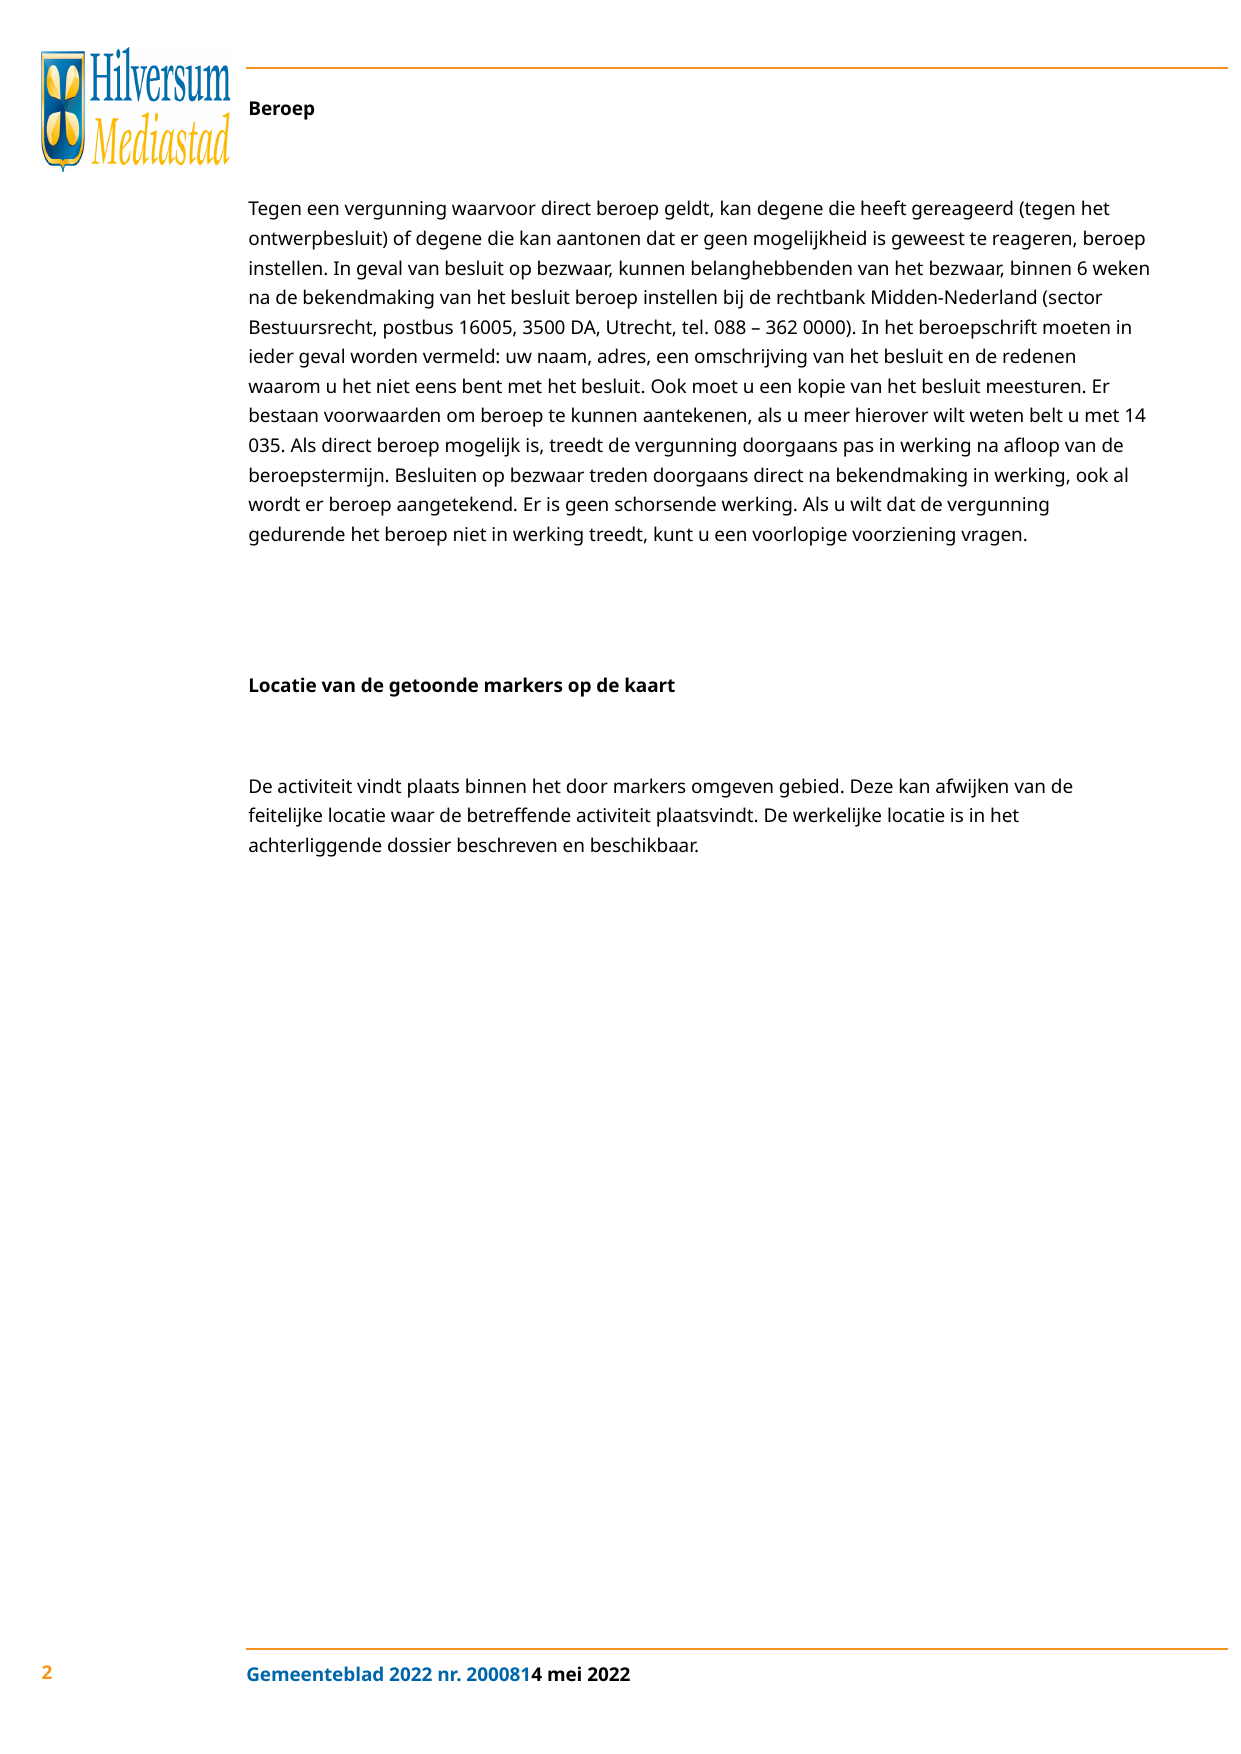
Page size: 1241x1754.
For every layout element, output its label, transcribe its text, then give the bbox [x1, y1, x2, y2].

text Beroep [248, 95, 1152, 121]
text De activiteit vindt plaats binnen het door markers omgeven gebied. Deze kan afwijken van de feitelijke locatie waar de betreffende activiteit plaatsvindt. De werkelijke locatie is in het achterliggende dossier beschreven en beschikbaar. [248, 773, 1152, 858]
text Tegen een vergunning waarvoor direct beroep geldt, kan degene die heeft gereageerd (tegen het ontwerpbesluit) of degene die kan aantonen dat er geen mogelijkheid is geweest te reageren, beroep instellen. In geval van besluit op bezwaar, kunnen belanghebbenden van het bezwaar, binnen 6 weken na de bekendmaking van het besluit beroep instellen bij de rechtbank Midden-Nederland (sector Bestuursrecht, postbus 16005, 3500 DA, Utrecht, tel. 088 – 362 0000). In het beroepschrift moeten in ieder geval worden vermeld: uw naam, adres, een omschrijving van het besluit en de redenen waarom u het niet eens bent met het besluit. Ook moet u een kopie van het besluit meesturen. Er bestaan voorwaarden om beroep te kunnen aantekenen, als u meer hierover wilt weten belt u met 14 035. Als direct beroep mogelijk is, treedt de vergunning doorgaans pas in werking na afloop van de beroepstermijn. Besluiten op bezwaar treden doorgaans direct na bekendmaking in werking, ook al wordt er beroep aangetekend. Er is geen schorsende werking. Als u wilt dat de vergunning gedurende het beroep niet in werking treedt, kunt u een voorlopige voorziening vragen. [248, 196, 1152, 547]
text Locatie van de getoonde markers op de kaart [248, 672, 1152, 698]
picture [41, 47, 231, 172]
